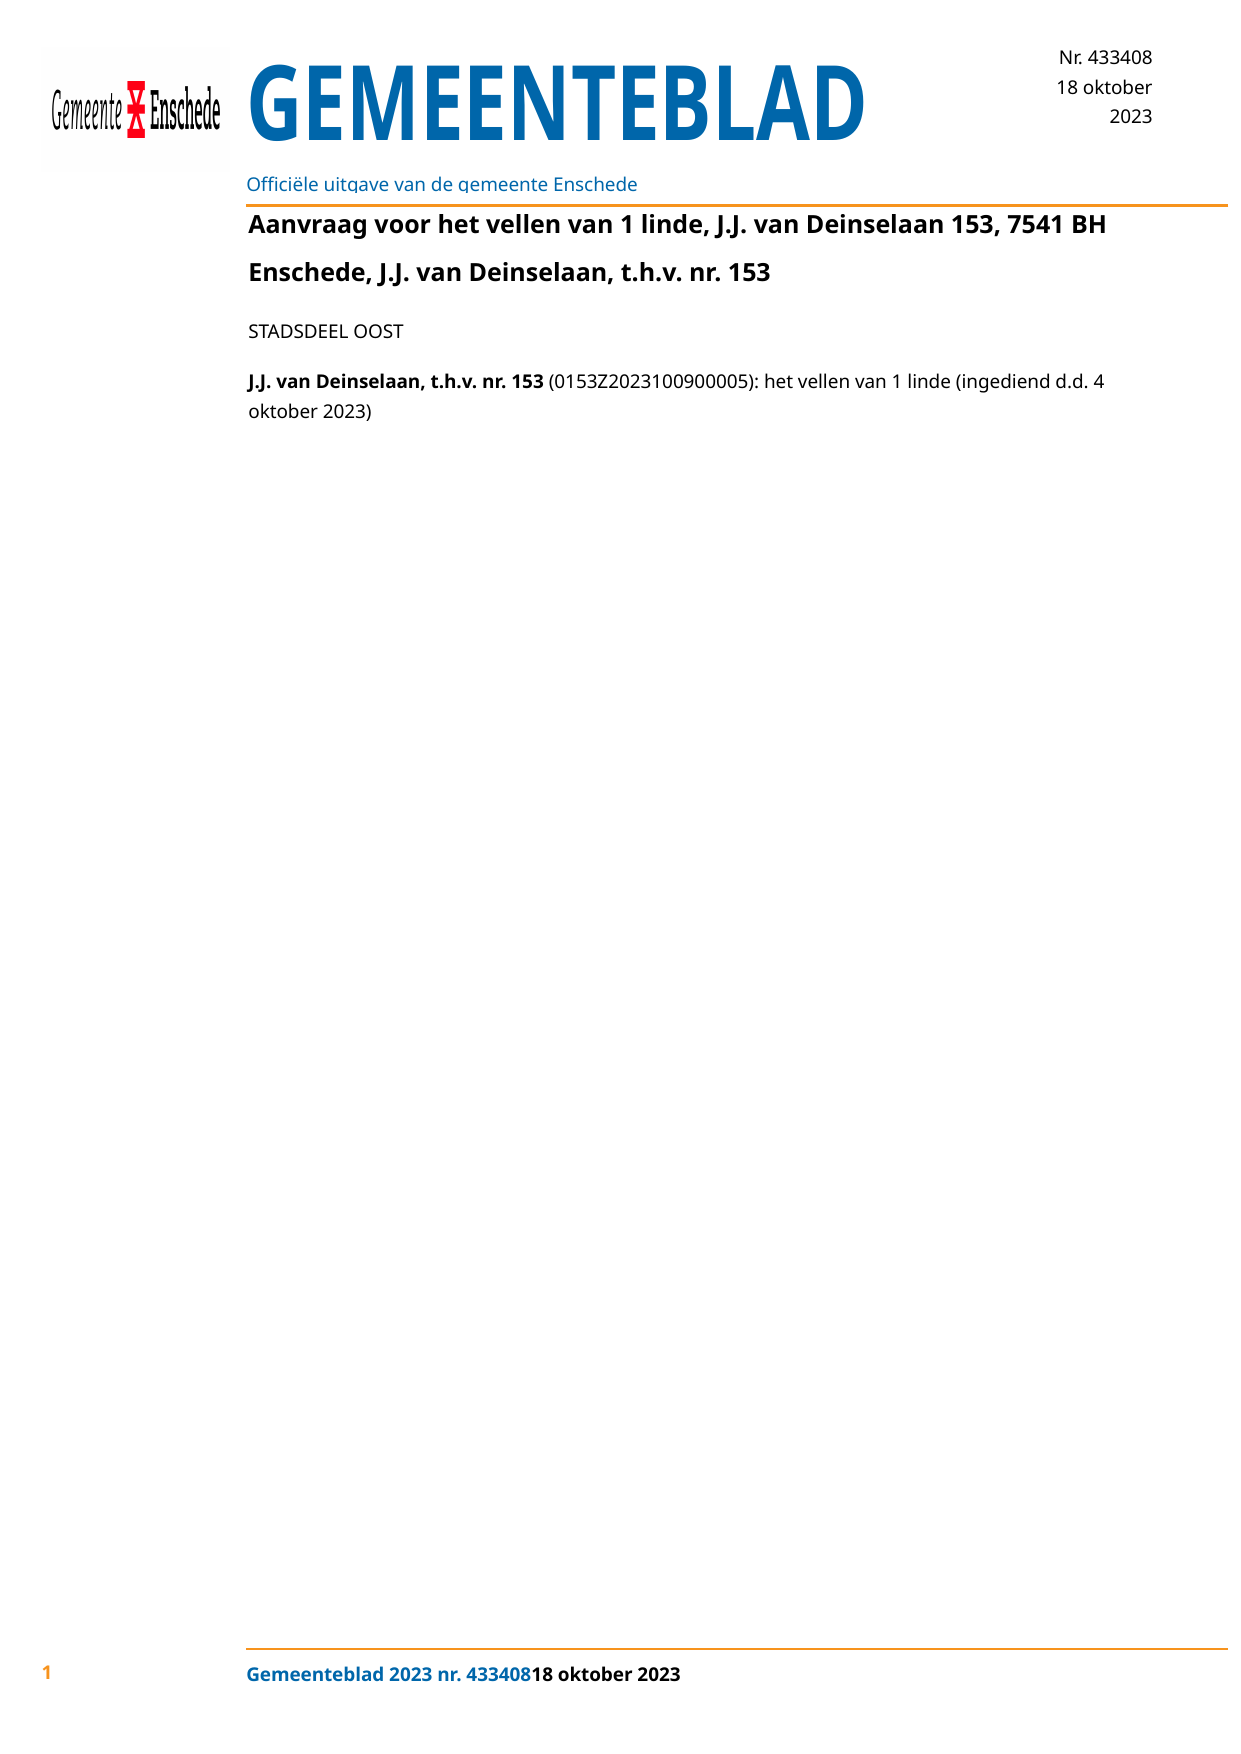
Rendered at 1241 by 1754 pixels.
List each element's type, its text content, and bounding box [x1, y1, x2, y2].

text Aanvraag voor het vellen van 1 linde, J.J. van Deinselaan 153, 7541 BH Enschede, J.J. van Deinselaan, t.h.v. nr. 153 [248, 207, 1152, 288]
picture [41, 47, 231, 172]
text STADSDEEL OOST [248, 318, 1152, 344]
text J.J. van Deinselaan, t.h.v. nr. 153 (0153Z2023100900005): het vellen van 1 linde (ingediend d.d. 4 oktober 2023) [248, 368, 1152, 424]
